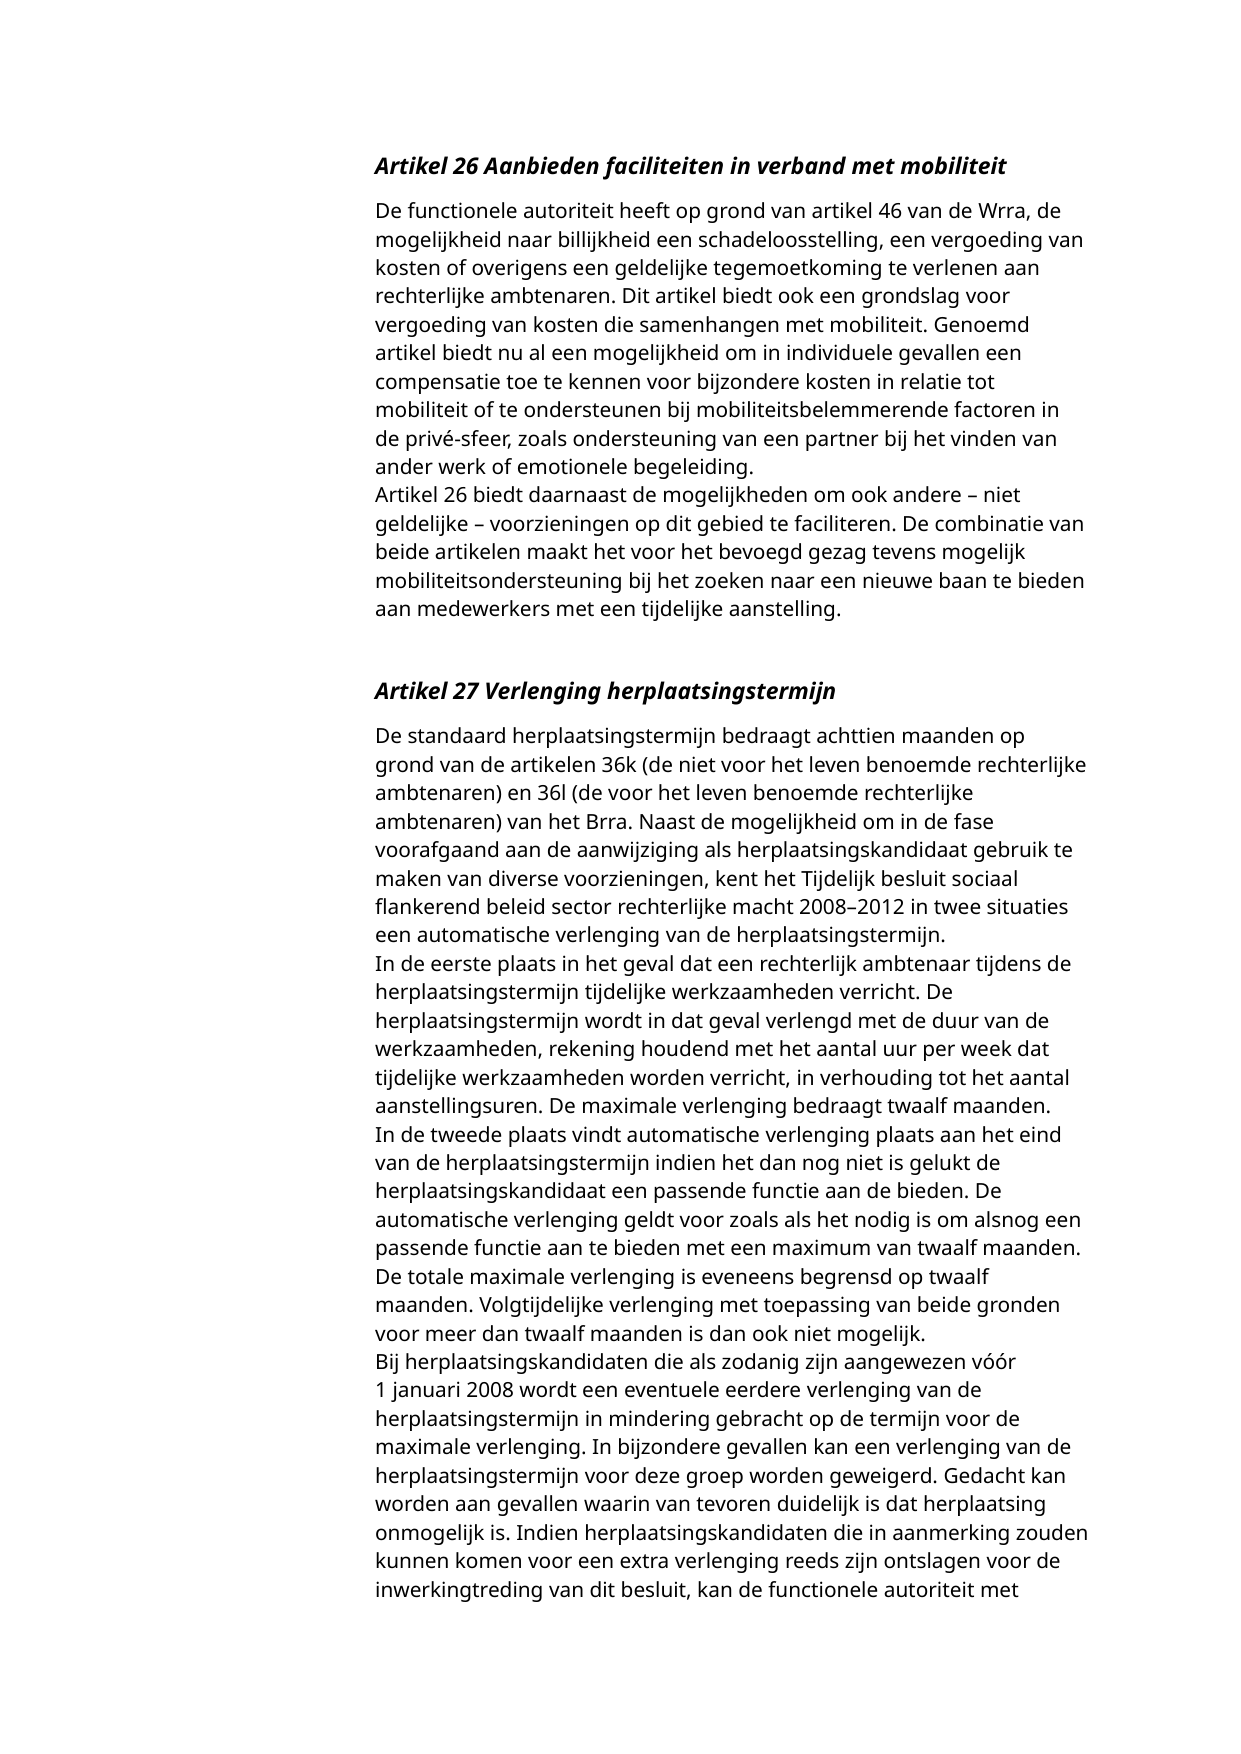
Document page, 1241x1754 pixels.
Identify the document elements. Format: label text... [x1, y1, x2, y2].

text Bij herplaatsingskandidaten die als zodanig zijn aangewezen vóór 1 januari 2008 wordt een eventuele eerdere verlenging van de herplaatsingstermijn in mindering gebracht op de termijn voor de maximale verlenging. In bijzondere gevallen kan een verlenging van de herplaatsingstermijn voor deze groep worden geweigerd. Gedacht kan worden aan gevallen waarin van tevoren duidelijk is dat herplaatsing onmogelijk is. Indien herplaatsingskandidaten die in aanmerking zouden kunnen komen voor een extra verlenging reeds zijn ontslagen voor de inwerkingtreding van dit besluit, kan de functionele autoriteit met [375, 1347, 1090, 1603]
text Artikel 26 biedt daarnaast de mogelijkheden om ook andere – niet geldelijke – voorzieningen op dit gebied te faciliteren. De combinatie van beide artikelen maakt het voor het bevoegd gezag tevens mogelijk mobiliteitsondersteuning bij het zoeken naar een nieuwe baan te bieden aan medewerkers met een tijdelijke aanstelling. [375, 481, 1090, 623]
text In de tweede plaats vindt automatische verlenging plaats aan het eind van de herplaatsingstermijn indien het dan nog niet is gelukt de herplaatsingskandidaat een passende functie aan de bieden. De automatische verlenging geldt voor zoals als het nodig is om alsnog een passende functie aan te bieden met een maximum van twaalf maanden. [375, 1120, 1090, 1262]
text De totale maximale verlenging is eveneens begrensd op twaalf maanden. Volgtijdelijke verlenging met toepassing van beide gronden voor meer dan twaalf maanden is dan ook niet mogelijk. [375, 1262, 1090, 1347]
subtitle Artikel 26 Aanbieden faciliteiten in verband met mobiliteit [375, 150, 1090, 181]
text In de eerste plaats in het geval dat een rechterlijk ambtenaar tijdens de herplaatsingstermijn tijdelijke werkzaamheden verricht. De herplaatsingstermijn wordt in dat geval verlengd met de duur van de werkzaamheden, rekening houdend met het aantal uur per week dat tijdelijke werkzaamheden worden verricht, in verhouding tot het aantal aanstellingsuren. De maximale verlenging bedraagt twaalf maanden. [375, 949, 1090, 1120]
subtitle Artikel 27 Verlenging herplaatsingstermijn [375, 675, 1090, 707]
text De functionele autoriteit heeft op grond van artikel 46 van de Wrra, de mogelijkheid naar billijkheid een schadeloosstelling, een vergoeding van kosten of overigens een geldelijke tegemoetkoming te verlenen aan rechterlijke ambtenaren. Dit artikel biedt ook een grondslag voor vergoeding van kosten die samenhangen met mobiliteit. Genoemd artikel biedt nu al een mogelijkheid om in individuele gevallen een compensatie toe te kennen voor bijzondere kosten in relatie tot mobiliteit of te ondersteunen bij mobiliteitsbelemmerende factoren in de privé-sfeer, zoals ondersteuning van een partner bij het vinden van ander werk of emotionele begeleiding. [375, 196, 1090, 481]
text De standaard herplaatsingstermijn bedraagt achttien maanden op grond van de artikelen 36k (de niet voor het leven benoemde rechterlijke ambtenaren) en 36l (de voor het leven benoemde rechterlijke ambtenaren) van het Brra. Naast de mogelijkheid om in de fase voorafgaand aan de aanwijziging als herplaatsingskandidaat gebruik te maken van diverse voorzieningen, kent het Tijdelijk besluit sociaal flankerend beleid sector rechterlijke macht 2008–2012 in twee situaties een automatische verlenging van de herplaatsingstermijn. [375, 722, 1090, 949]
